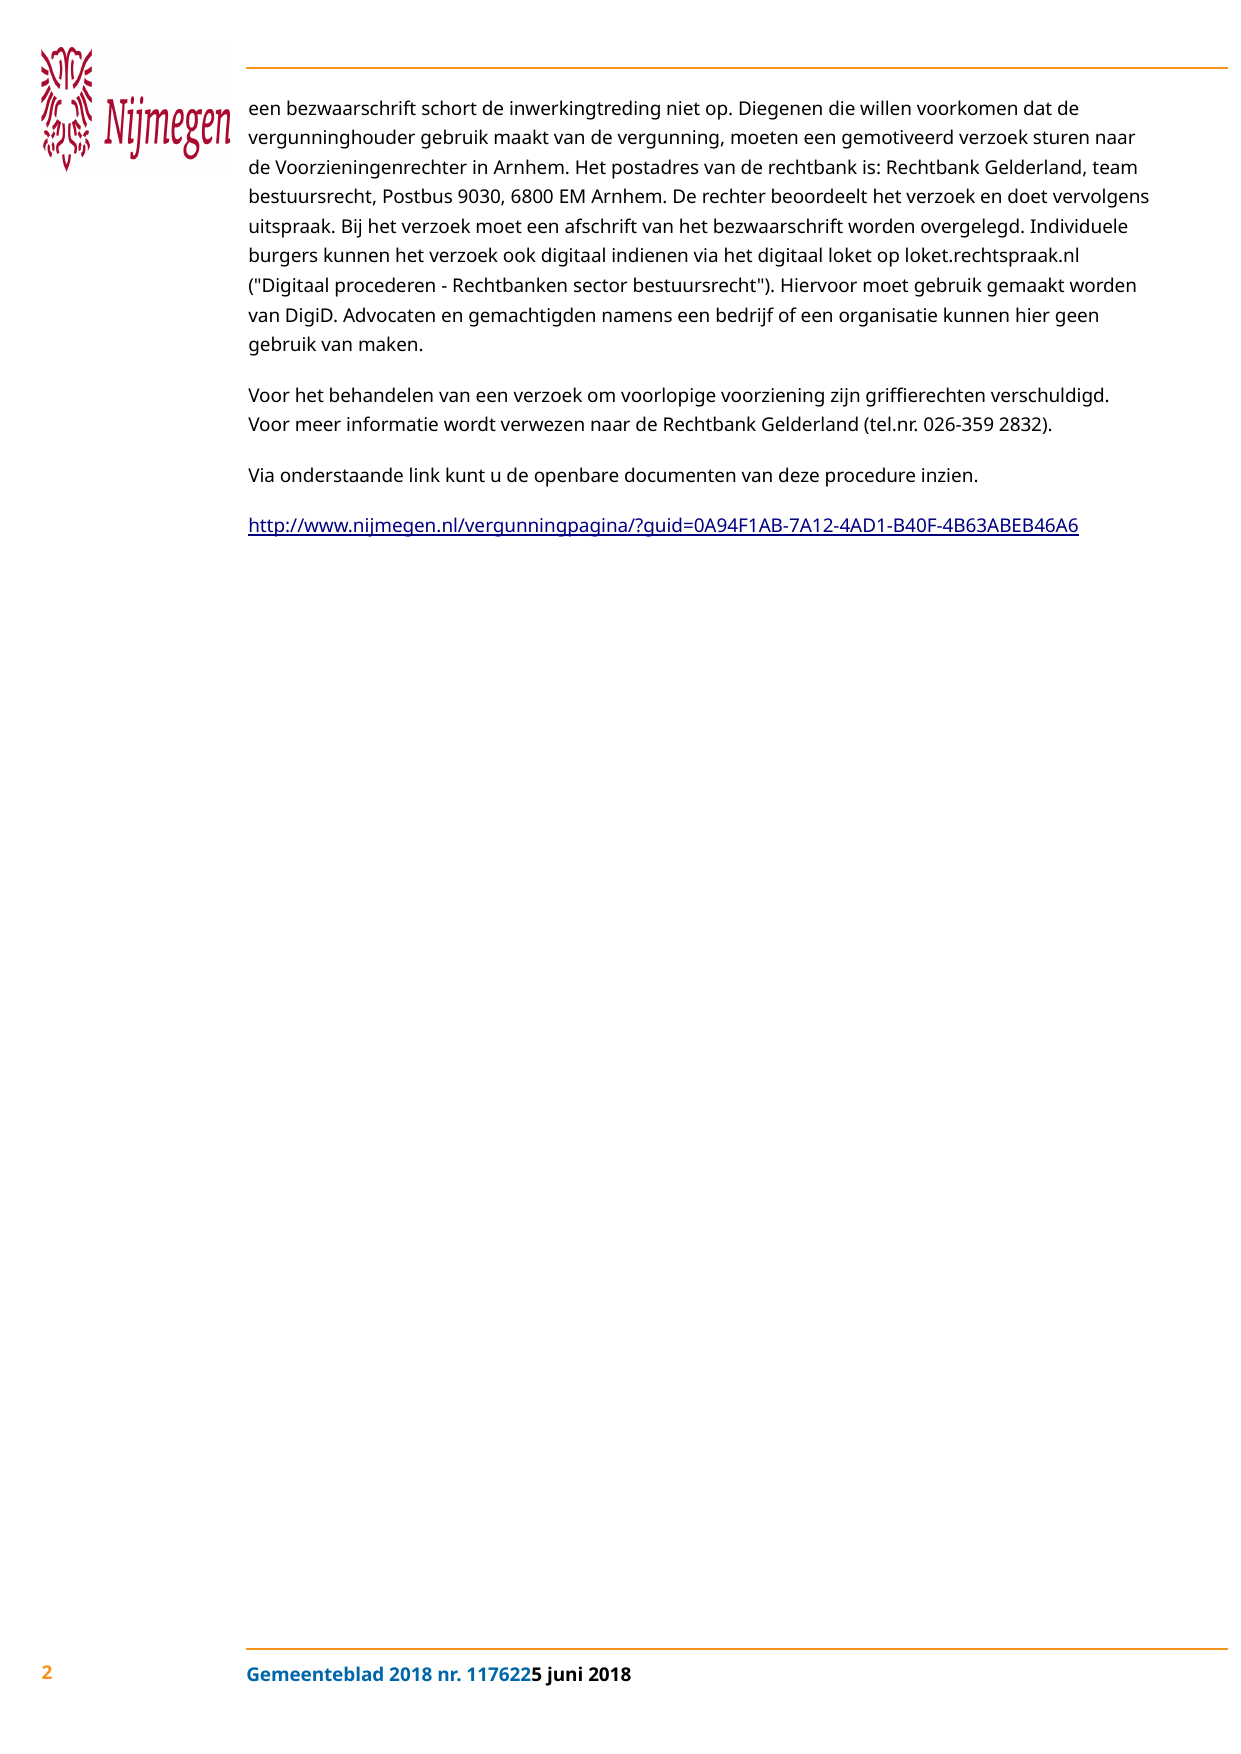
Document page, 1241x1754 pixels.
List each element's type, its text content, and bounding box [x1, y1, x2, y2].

picture [41, 47, 231, 172]
text een bezwaarschrift schort de inwerkingtreding niet op. Diegenen die willen voorkomen dat de vergunninghouder gebruik maakt van de vergunning, moeten een gemotiveerd verzoek sturen naar de Voorzieningenrechter in Arnhem. Het postadres van de rechtbank is: Rechtbank Gelderland, team bestuursrecht, Postbus 9030, 6800 EM Arnhem. De rechter beoordeelt het verzoek en doet vervolgens uitspraak. Bij het verzoek moet een afschrift van het bezwaarschrift worden overgelegd. Individuele burgers kunnen het verzoek ook digitaal indienen via het digitaal loket op loket.rechtspraak.nl ("Digitaal procederen - Rechtbanken sector bestuursrecht"). Hiervoor moet gebruik gemaakt worden van DigiD. Advocaten en gemachtigden namens een bedrijf of een organisatie kunnen hier geen gebruik van maken. [248, 95, 1152, 357]
text http://www.nijmegen.nl/vergunningpagina/?guid=0A94F1AB-7A12-4AD1-B40F-4B63ABEB46A6 [248, 512, 1152, 538]
text Voor het behandelen van een verzoek om voorlopige voorziening zijn griffierechten verschuldigd. Voor meer informatie wordt verwezen naar de Rechtbank Gelderland (tel.nr. 026-359 2832). [248, 382, 1152, 437]
text Via onderstaande link kunt u de openbare documenten van deze procedure inzien. [248, 462, 1152, 488]
